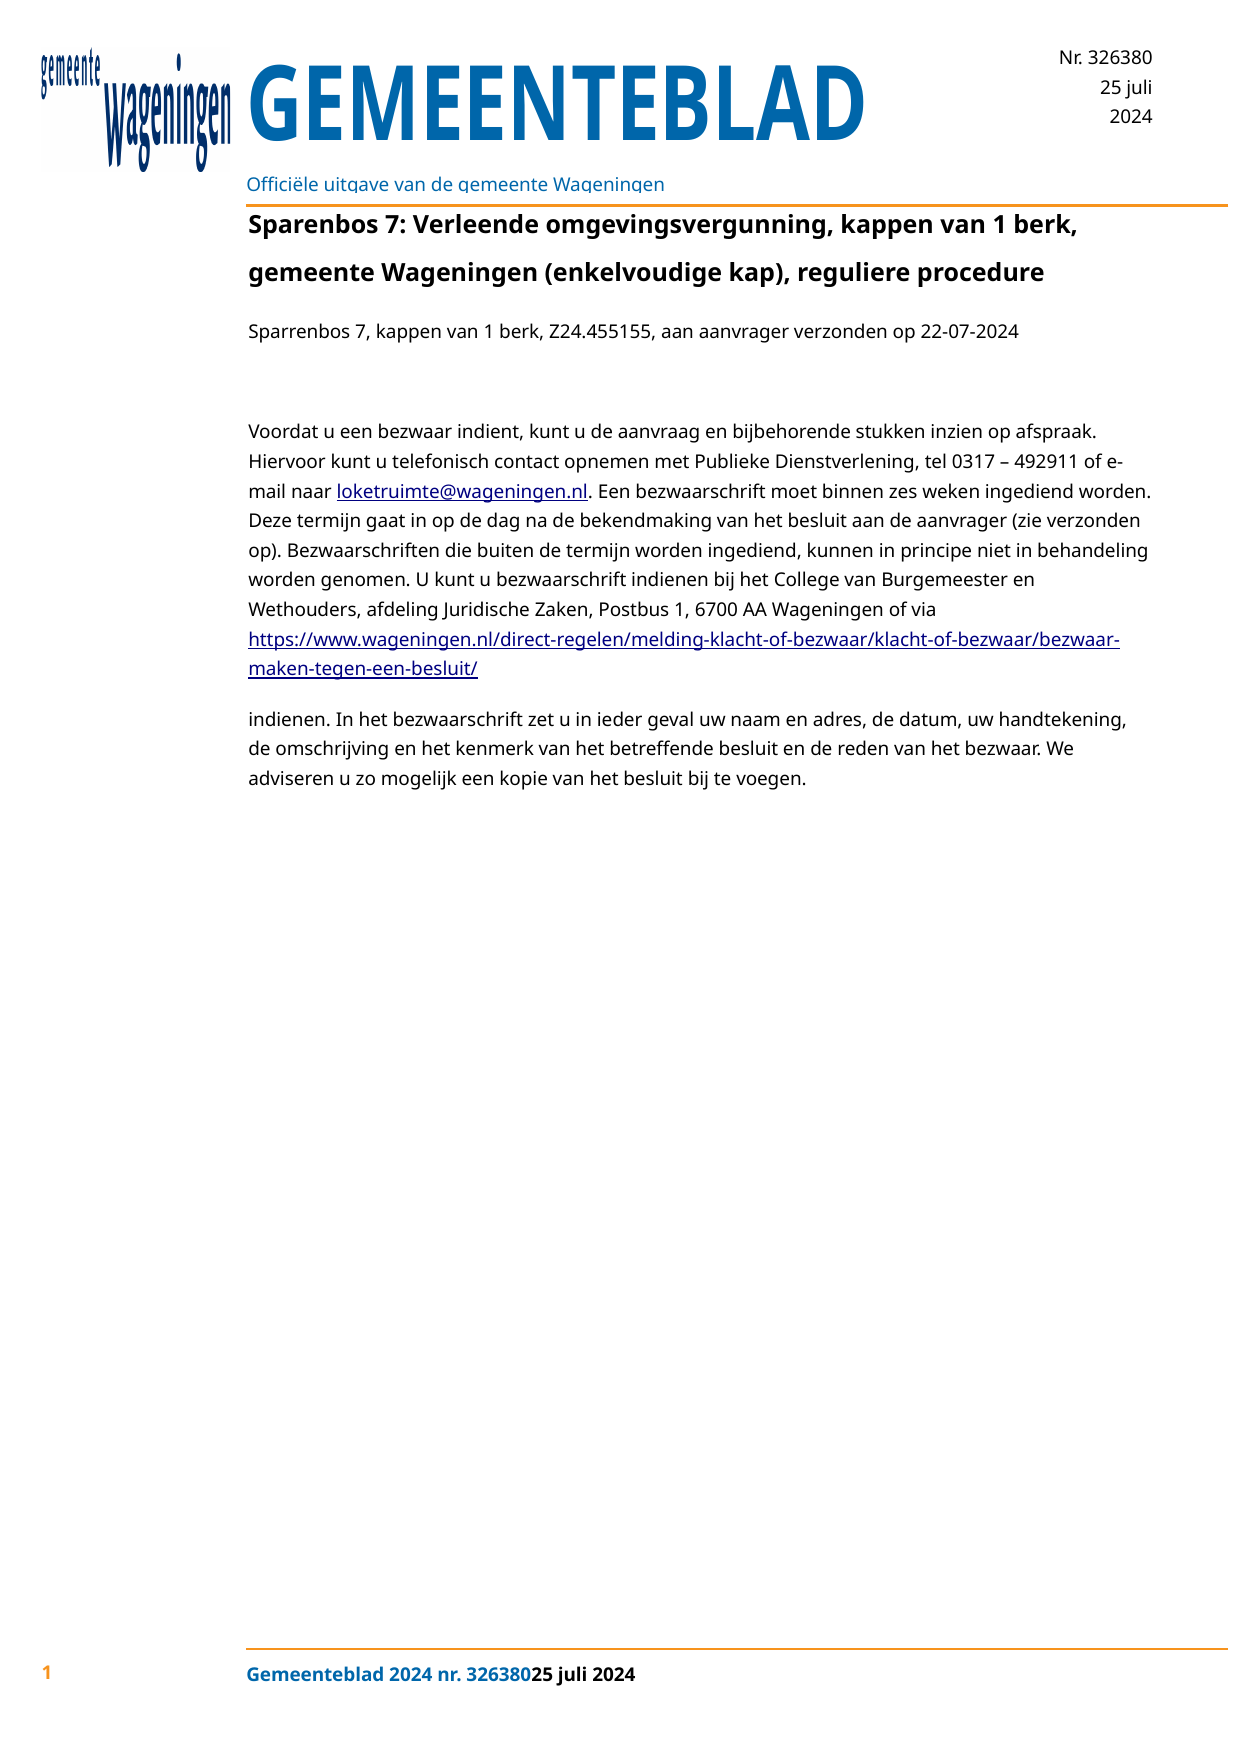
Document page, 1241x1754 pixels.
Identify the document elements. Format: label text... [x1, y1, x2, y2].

text Voordat u een bezwaar indient, kunt u de aanvraag en bijbehorende stukken inzien op afspraak. Hiervoor kunt u telefonisch contact opnemen met Publieke Dienstverlening, tel 0317 – 492911 of e-mail naar loketruimte@wageningen.nl. Een bezwaarschrift moet binnen zes weken ingediend worden. Deze termijn gaat in op de dag na de bekendmaking van het besluit aan de aanvrager (zie verzonden op). Bezwaarschriften die buiten de termijn worden ingediend, kunnen in principe niet in behandeling worden genomen. U kunt u bezwaarschrift indienen bij het College van Burgemeester en Wethouders, afdeling Juridische Zaken, Postbus 1, 6700 AA Wageningen of via https://www.wageningen.nl/direct-regelen/melding-klacht-of-bezwaar/klacht-of-bezwaar/bezwaar-maken-tegen-een-besluit/ [248, 419, 1152, 681]
text indienen. In het bezwaarschrift zet u in ieder geval uw naam en adres, de datum, uw handtekening, de omschrijving en het kenmerk van het betreffende besluit en de reden van het bezwaar. We adviseren u zo mogelijk een kopie van het besluit bij te voegen. [248, 706, 1152, 791]
text Sparenbos 7: Verleende omgevingsvergunning, kappen van 1 berk, gemeente Wageningen (enkelvoudige kap), reguliere procedure [248, 207, 1152, 288]
picture [41, 47, 231, 172]
text Sparrenbos 7, kappen van 1 berk, Z24.455155, aan aanvrager verzonden op 22-07-2024 [248, 318, 1152, 344]
